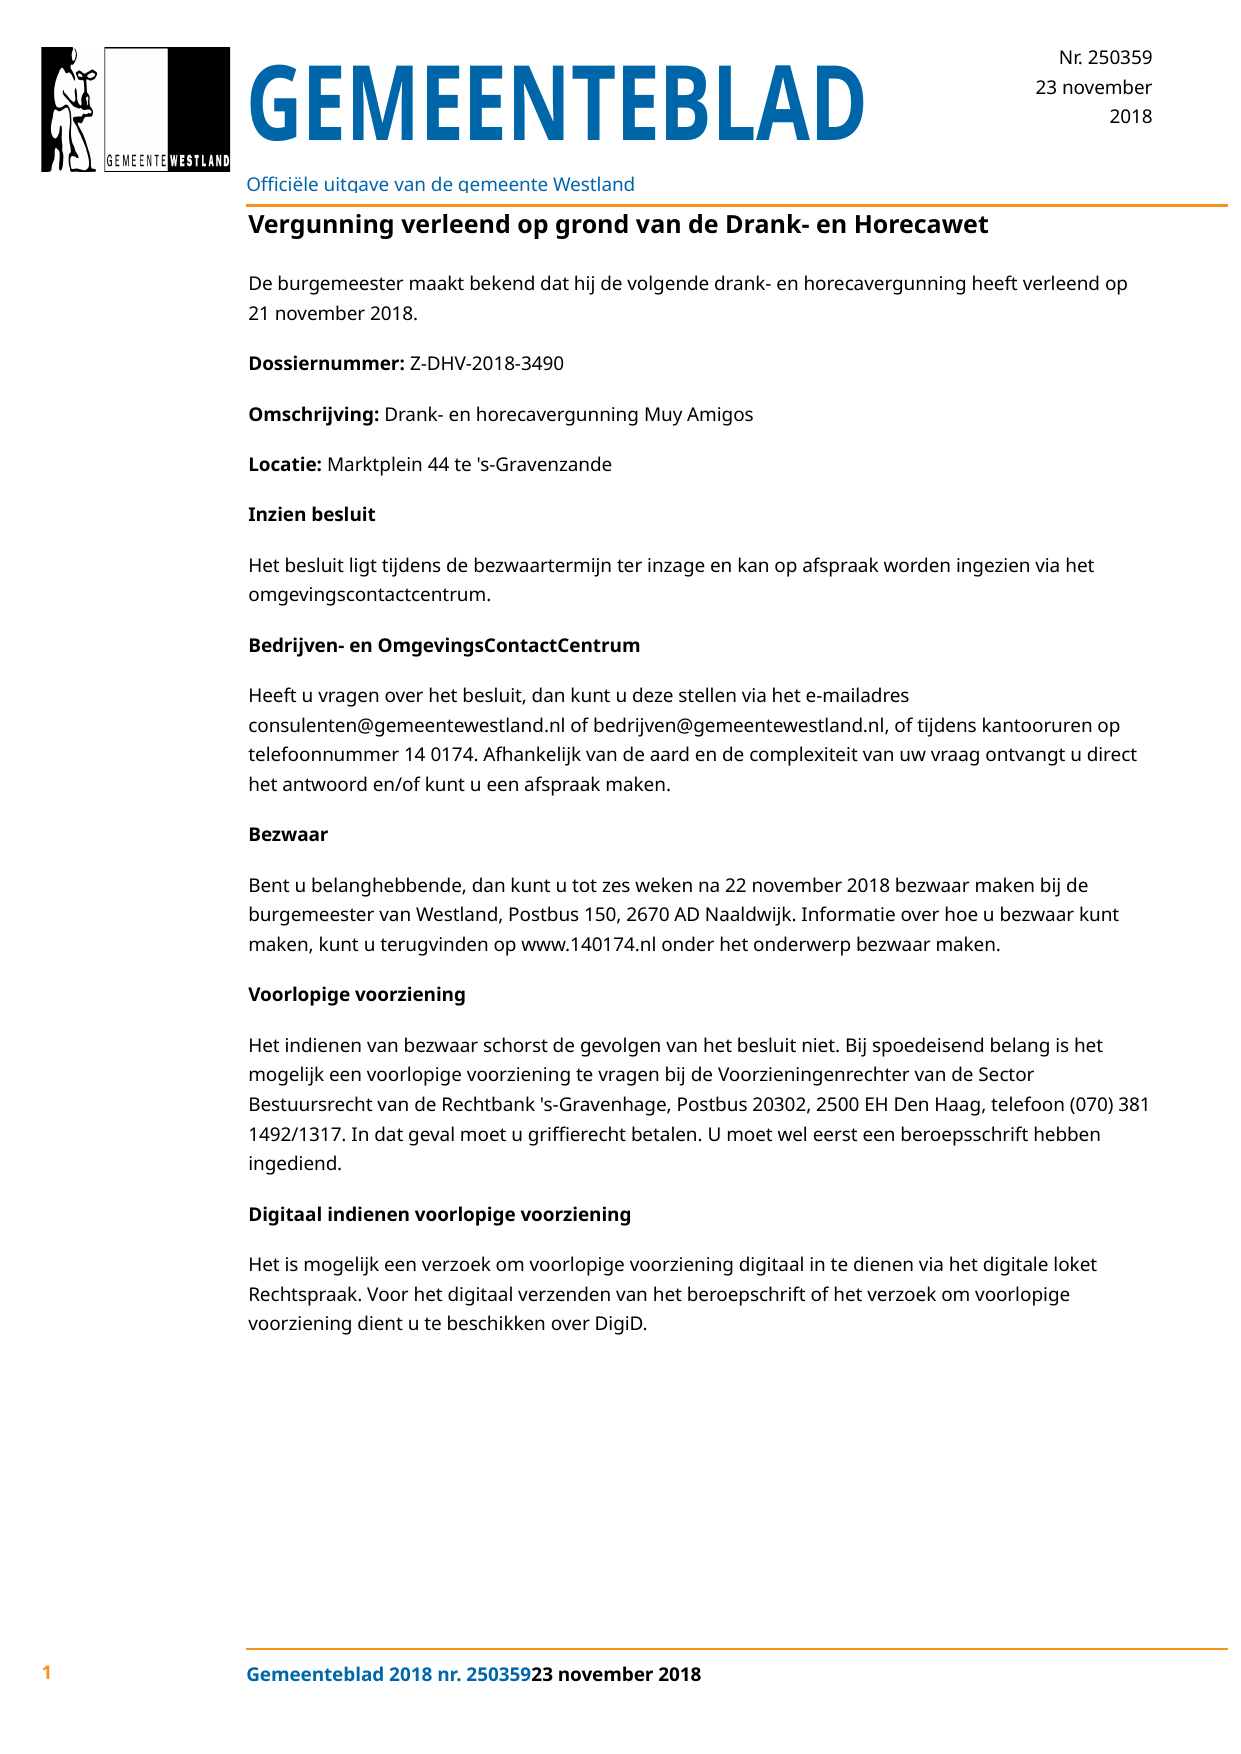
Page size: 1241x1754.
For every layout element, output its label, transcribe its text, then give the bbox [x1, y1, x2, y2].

text Vergunning verleend op grond van de Drank- en Horecawet [248, 207, 1152, 241]
text Dossiernummer: Z-DHV-2018-3490 [248, 350, 1152, 376]
text Bezwaar [248, 822, 1152, 847]
text Inzien besluit [248, 502, 1152, 527]
text Bent u belanghebbende, dan kunt u tot zes weken na 22 november 2018 bezwaar maken bij de burgemeester van Westland, Postbus 150, 2670 AD Naaldwijk. Informatie over hoe u bezwaar kunt maken, kunt u terugvinden op www.140174.nl onder het onderwerp bezwaar maken. [248, 872, 1152, 957]
text Digitaal indienen voorlopige voorziening [248, 1201, 1152, 1226]
text Het indienen van bezwaar schorst de gevolgen van het besluit niet. Bij spoedeisend belang is het mogelijk een voorlopige voorziening te vragen bij de Voorzieningenrechter van de Sector Bestuursrecht van de Rechtbank 's-Gravenhage, Postbus 20302, 2500 EH Den Haag, telefoon (070) 381 1492/1317. In dat geval moet u griffierecht betalen. U moet wel eerst een beroepsschrift hebben ingediend. [248, 1032, 1152, 1176]
text Heeft u vragen over het besluit, dan kunt u deze stellen via het e-mailadres consulenten@gemeentewestland.nl of bedrijven@gemeentewestland.nl, of tijdens kantooruren op telefoonnummer 14 0174. Afhankelijk van de aard en de complexiteit van uw vraag ontvangt u direct het antwoord en/of kunt u een afspraak maken. [248, 682, 1152, 797]
text Het is mogelijk een verzoek om voorlopige voorziening digitaal in te dienen via het digitale loket Rechtspraak. Voor het digitaal verzenden van het beroepschrift of het verzoek om voorlopige voorziening dient u te beschikken over DigiD. [248, 1251, 1152, 1336]
text Locatie: Marktplein 44 te 's-Gravenzande [248, 451, 1152, 477]
text Voorlopige voorziening [248, 982, 1152, 1007]
picture [41, 47, 231, 172]
text Het besluit ligt tijdens de bezwaartermijn ter inzage en kan op afspraak worden ingezien via het omgevingscontactcentrum. [248, 552, 1152, 607]
text De burgemeester maakt bekend dat hij de volgende drank- en horecavergunning heeft verleend op 21 november 2018. [248, 270, 1152, 326]
text Omschrijving: Drank- en horecavergunning Muy Amigos [248, 401, 1152, 426]
text Bedrijven- en OmgevingsContactCentrum [248, 632, 1152, 658]
